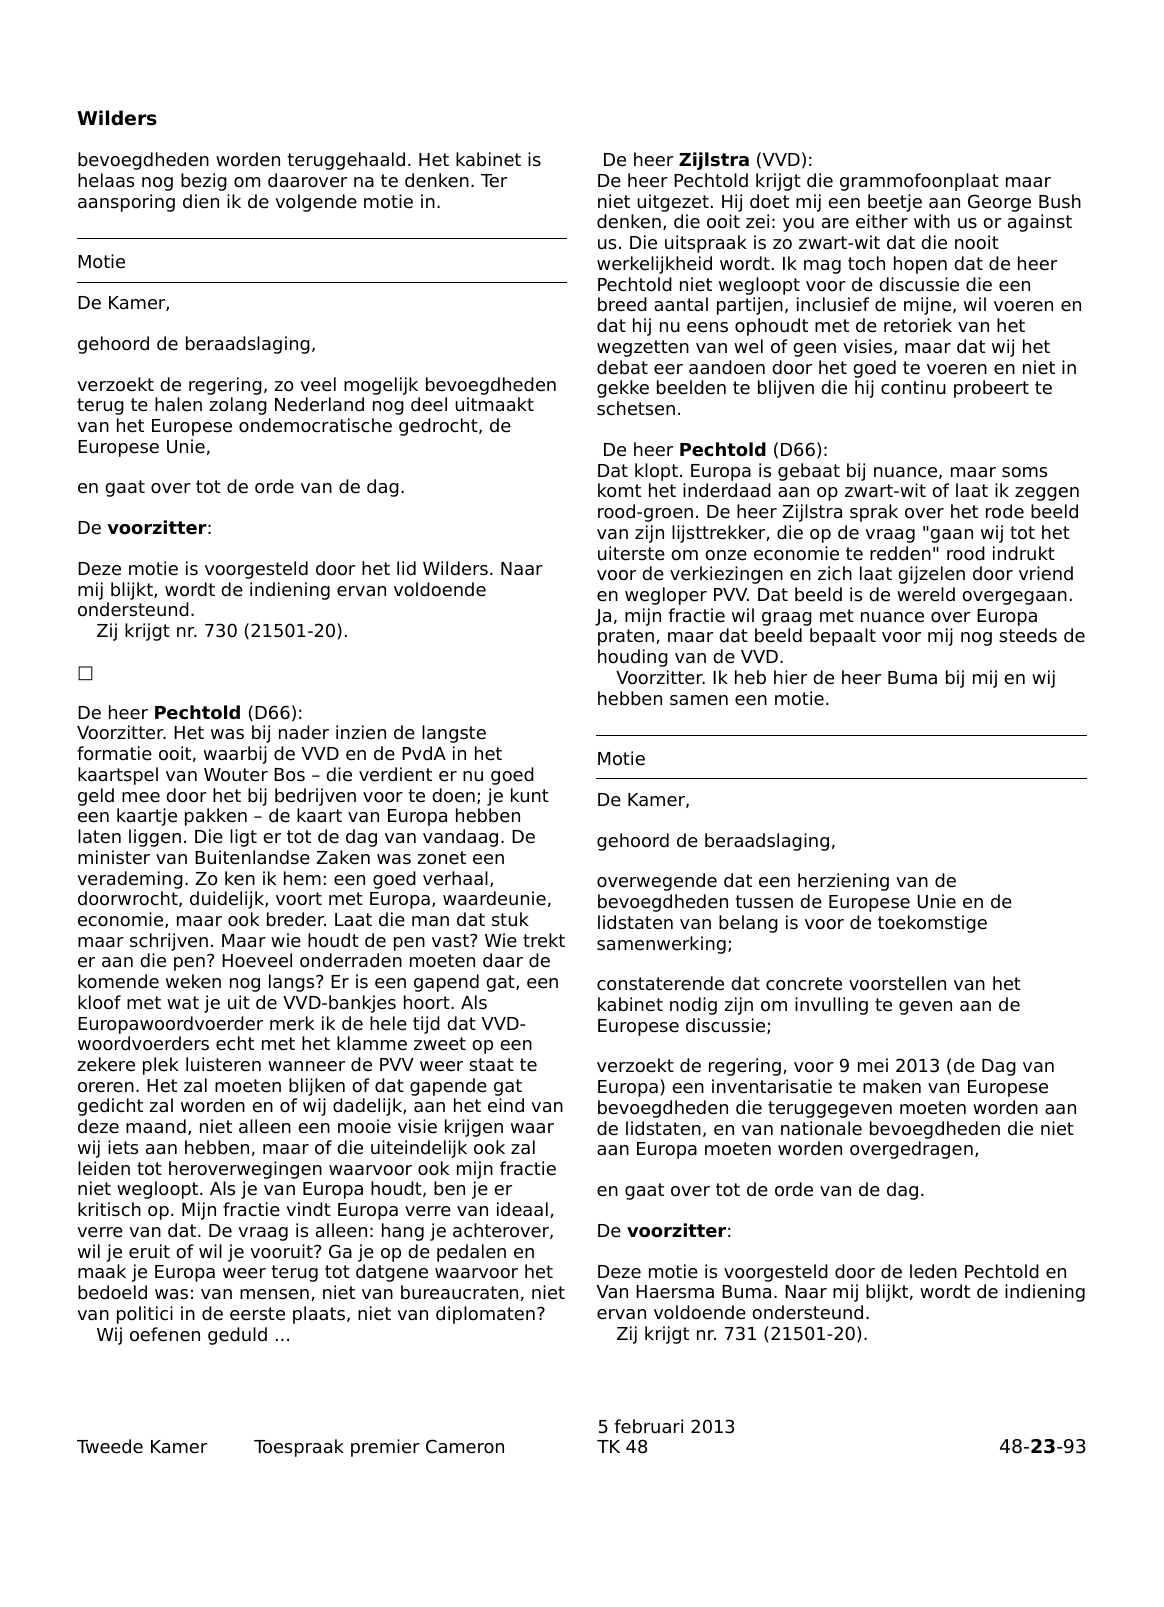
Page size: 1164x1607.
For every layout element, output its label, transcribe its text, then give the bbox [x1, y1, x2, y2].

text De heer Pechtold krijgt die grammofoonplaat maar niet uitgezet. Hij doet mij een beetje aan George Bush denken, die ooit zei: you are either with us or against us. Die uitspraak is zo zwart-wit dat die nooit werkelijkheid wordt. Ik mag toch hopen dat de heer Pechtold niet wegloopt voor de discussie die een breed aantal partijen, inclusief de mijne, wil voeren en dat hij nu eens ophoudt met de retoriek van het wegzetten van wel of geen visies, maar dat wij het debat eer aandoen door het goed te voeren en niet in gekke beelden te blijven die hij continu probeert te schetsen. [596, 171, 1087, 420]
text Voorzitter. Het was bij nader inzien de langste formatie ooit, waarbij de VVD en de PvdA in het kaartspel van Wouter Bos – die verdient er nu goed geld mee door het bij bedrijven voor te doen; je kunt een kaartje pakken – de kaart van Europa hebben laten liggen. Die ligt er tot de dag van vandaag. De minister van Buitenlandse Zaken was zonet een verademing. Zo ken ik hem: een goed verhaal, doorwrocht, duidelijk, voort met Europa, waardeunie, economie, maar ook breder. Laat die man dat stuk maar schrijven. Maar wie houdt de pen vast? Wie trekt er aan die pen? Hoeveel onderraden moeten daar de komende weken nog langs? Er is een gapend gat, een kloof met wat je uit de VVD-bankjes hoort. Als Europawoordvoerder merk ik de hele tijd dat VVD-woordvoerders echt met het klamme zweet op een zekere plek luisteren wanneer de PVV weer staat te oreren. Het zal moeten blijken of dat gapende gat gedicht zal worden en of wij dadelijk, aan het eind van deze maand, niet alleen een mooie visie krijgen waar wij iets aan hebben, maar of die uiteindelijk ook zal leiden tot heroverwegingen waarvoor ook mijn fractie niet wegloopt. Als je van Europa houdt, ben je er kritisch op. Mijn fractie vindt Europa verre van ideaal, verre van dat. De vraag is alleen: hang je achterover, wil je eruit of wil je vooruit? Ga je op de pedalen en maak je Europa weer terug tot datgene waarvoor het bedoeld was: van mensen, niet van bureaucraten, niet van politici in de eerste plaats, niet van diplomaten? [77, 723, 567, 1324]
text Zij krijgt nr. 730 (21501-20). [77, 621, 567, 642]
text gehoord de beraadslaging, [77, 334, 567, 354]
text De heer Pechtold (D66): [596, 440, 1087, 460]
text De Kamer, [596, 790, 1087, 811]
text De heer Pechtold (D66): [77, 702, 567, 723]
text Wij oefenen geduld ... [77, 1324, 567, 1345]
text Motie [596, 749, 1087, 770]
text Voorzitter. Ik heb hier de heer Buma bij mij en wij hebben samen een motie. [596, 668, 1087, 709]
text Motie [77, 252, 567, 273]
text De voorzitter: [77, 518, 567, 539]
text De voorzitter: [596, 1221, 1087, 1241]
text en gaat over tot de orde van de dag. [77, 477, 567, 498]
text bevoegdheden worden teruggehaald. Het kabinet is helaas nog bezig om daarover na te denken. Ter aansporing dien ik de volgende motie in. [77, 150, 567, 212]
text gehoord de beraadslaging, [596, 831, 1087, 851]
text verzoekt de regering, voor 9 mei 2013 (de Dag van Europa) een inventarisatie te maken van Europese bevoegdheden die teruggegeven moeten worden aan de lidstaten, en van nationale bevoegdheden die niet aan Europa moeten worden overgedragen, [596, 1056, 1087, 1160]
text Deze motie is voorgesteld door de leden Pechtold en Van Haersma Buma. Naar mij blijkt, wordt de indiening ervan voldoende ondersteund. [596, 1261, 1087, 1324]
text constaterende dat concrete voorstellen van het kabinet nodig zijn om invulling te geven aan de Europese discussie; [596, 974, 1087, 1036]
text en gaat over tot de orde van de dag. [596, 1180, 1087, 1201]
text Deze motie is voorgesteld door het lid Wilders. Naar mij blijkt, wordt de indiening ervan voldoende ondersteund. [77, 559, 567, 621]
text Dat klopt. Europa is gebaat bij nuance, maar soms komt het inderdaad aan op zwart-wit of laat ik zeggen rood-groen. De heer Zijlstra sprak over het rode beeld van zijn lijsttrekker, die op de vraag "gaan wij tot het uiterste om onze economie te redden" rood indrukt voor de verkiezingen en zich laat gijzelen door vriend en wegloper PVV. Dat beeld is de wereld overgegaan. Ja, mijn fractie wil graag met nuance over Europa praten, maar dat beeld bepaalt voor mij nog steeds de houding van de VVD. [596, 460, 1087, 668]
text □ [77, 662, 567, 682]
text Zij krijgt nr. 731 (21501-20). [596, 1324, 1087, 1344]
text De Kamer, [77, 293, 567, 314]
text overwegende dat een herziening van de bevoegdheden tussen de Europese Unie en de lidstaten van belang is voor de toekomstige samenwerking; [596, 871, 1087, 954]
text verzoekt de regering, zo veel mogelijk bevoegdheden terug te halen zolang Nederland nog deel uitmaakt van het Europese ondemocratische gedrocht, de Europese Unie, [77, 374, 567, 457]
text De heer Zijlstra (VVD): [596, 150, 1087, 171]
